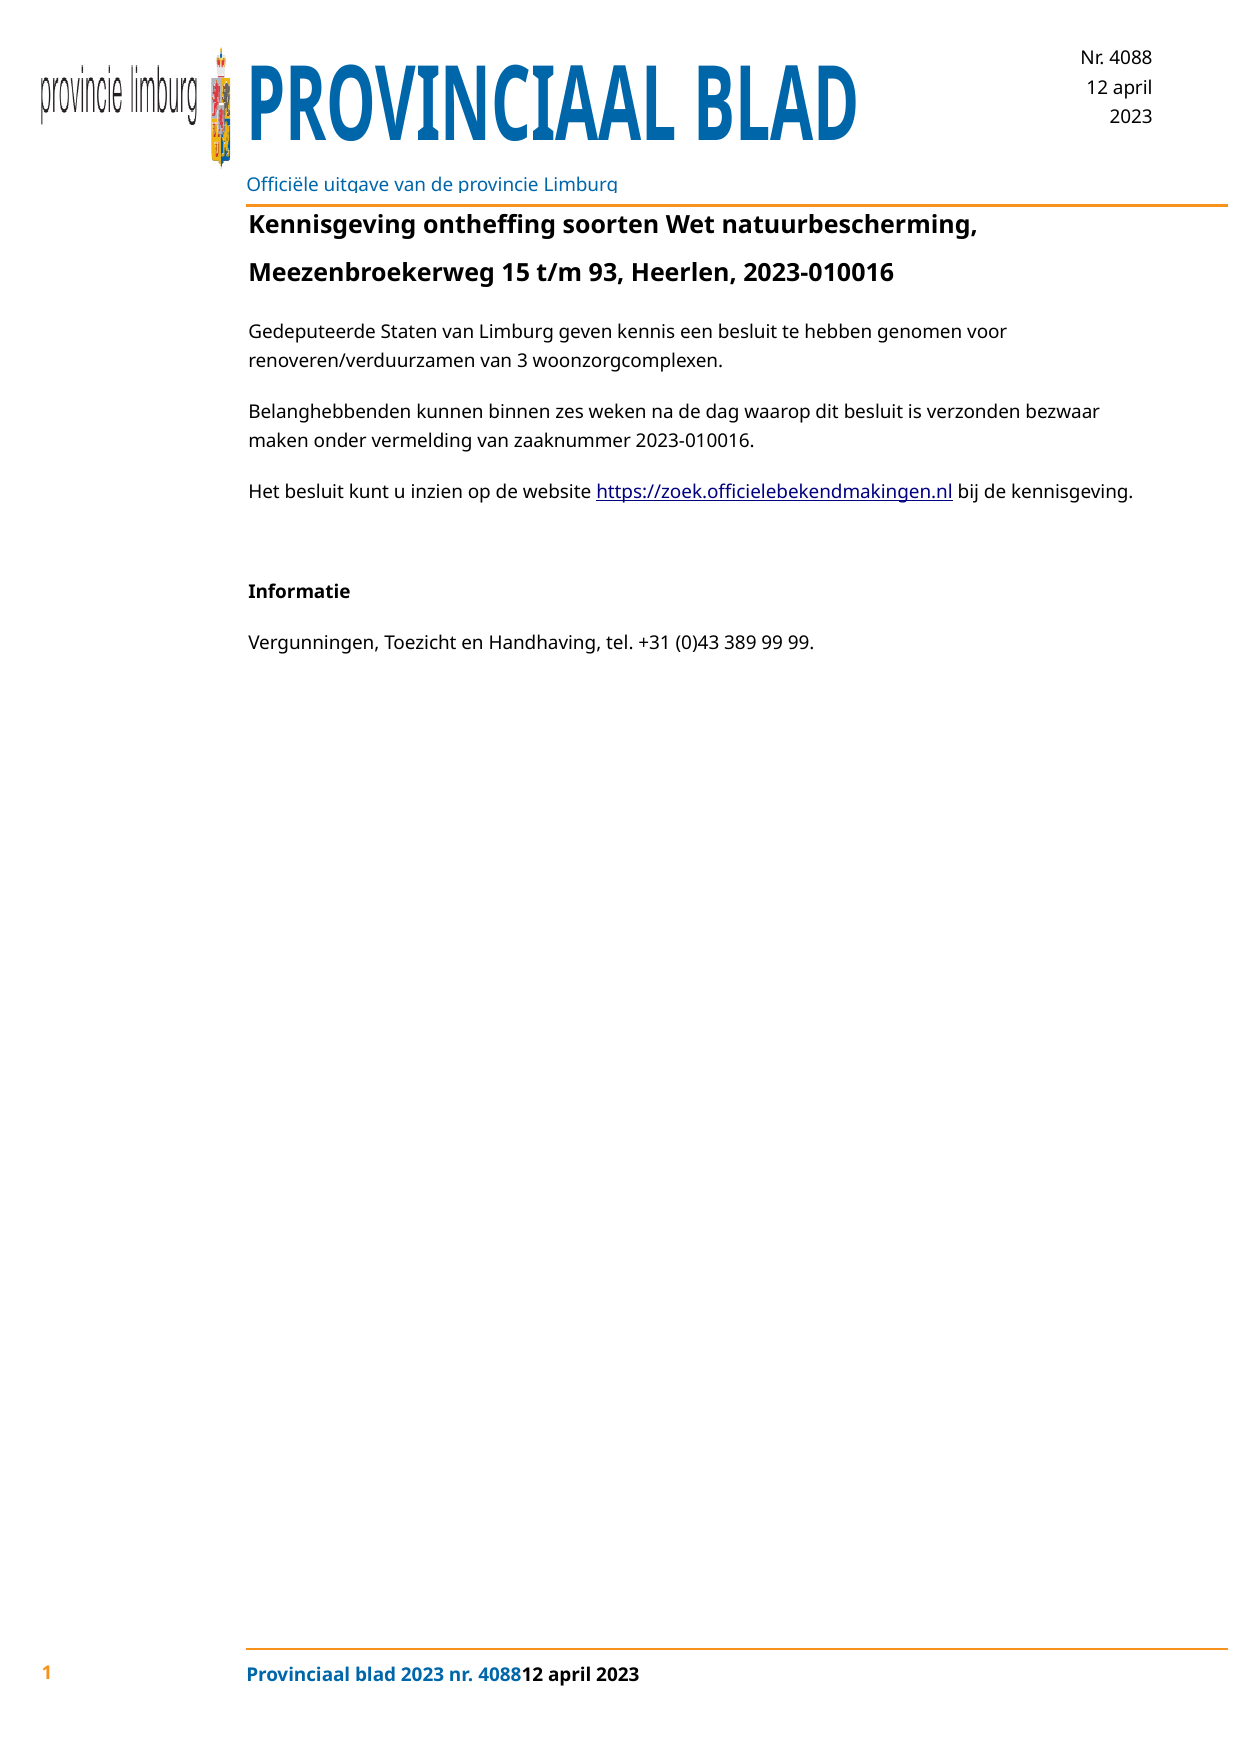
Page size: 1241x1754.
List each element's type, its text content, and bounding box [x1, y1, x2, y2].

picture [41, 47, 231, 172]
text Het besluit kunt u inzien op de website https://zoek.officielebekendmakingen.nl bij de kennisgeving. [248, 478, 1152, 504]
text Informatie [248, 579, 1152, 604]
text Gedeputeerde Staten van Limburg geven kennis een besluit te hebben genomen voor renoveren/verduurzamen van 3 woonzorgcomplexen. [248, 318, 1152, 373]
text Vergunningen, Toezicht en Handhaving, tel. +31 (0)43 389 99 99. [248, 629, 1152, 655]
text Belanghebbenden kunnen binnen zes weken na de dag waarop dit besluit is verzonden bezwaar maken onder vermelding van zaaknummer 2023-010016. [248, 398, 1152, 453]
text Kennisgeving ontheffing soorten Wet natuurbescherming, Meezenbroekerweg 15 t/m 93, Heerlen, 2023-010016 [248, 207, 1152, 288]
